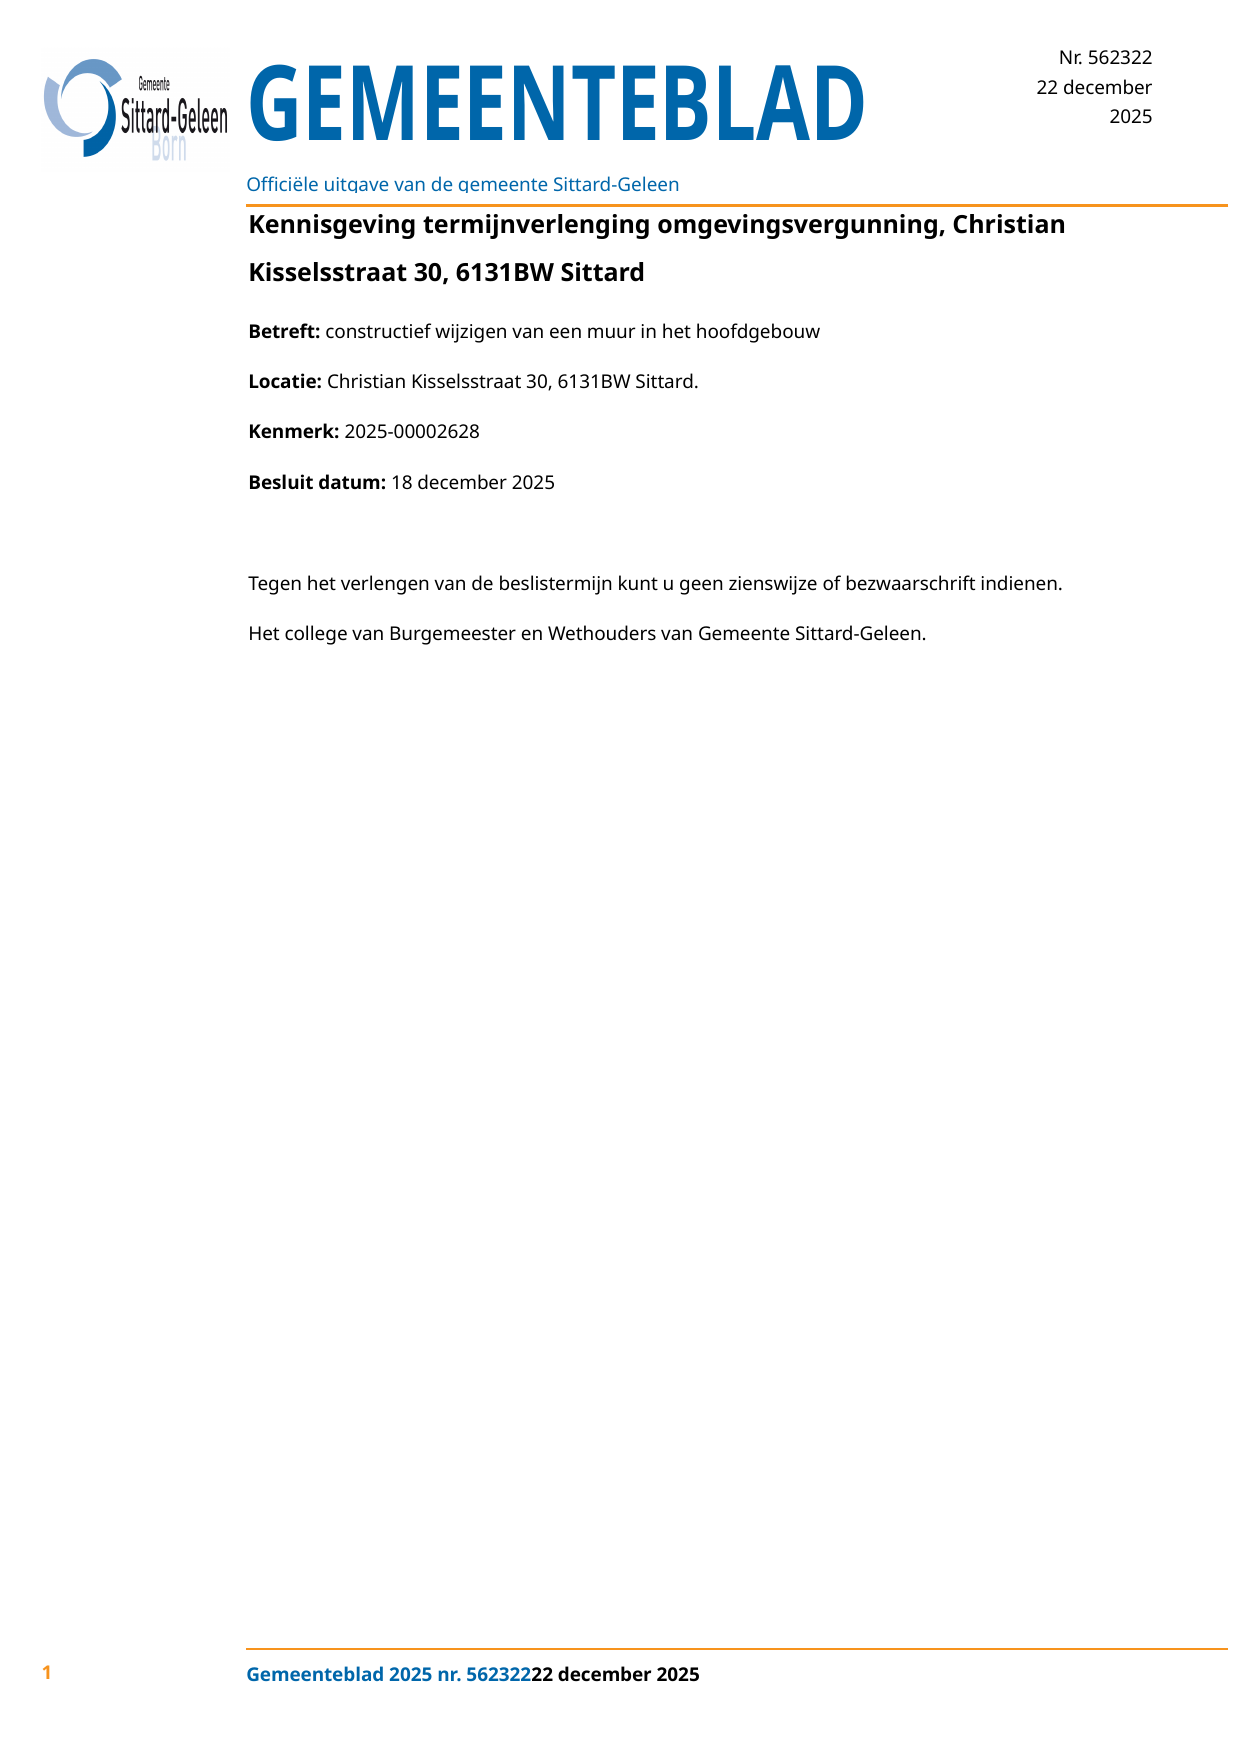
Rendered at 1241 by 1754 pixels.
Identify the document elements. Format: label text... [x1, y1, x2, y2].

text Kennisgeving termijnverlenging omgevingsvergunning, Christian Kisselsstraat 30, 6131BW Sittard [248, 207, 1152, 288]
text Locatie: Christian Kisselsstraat 30, 6131BW Sittard. [248, 368, 1152, 394]
text Het college van Burgemeester en Wethouders van Gemeente Sittard-Geleen. [248, 620, 1152, 646]
text Kenmerk: 2025-00002628 [248, 419, 1152, 444]
text Besluit datum: 18 december 2025 [248, 469, 1152, 495]
picture [41, 47, 231, 172]
text Betreft: constructief wijzigen van een muur in het hoofdgebouw [248, 318, 1152, 344]
text Tegen het verlengen van de beslistermijn kunt u geen zienswijze of bezwaarschrift indienen. [248, 570, 1152, 596]
